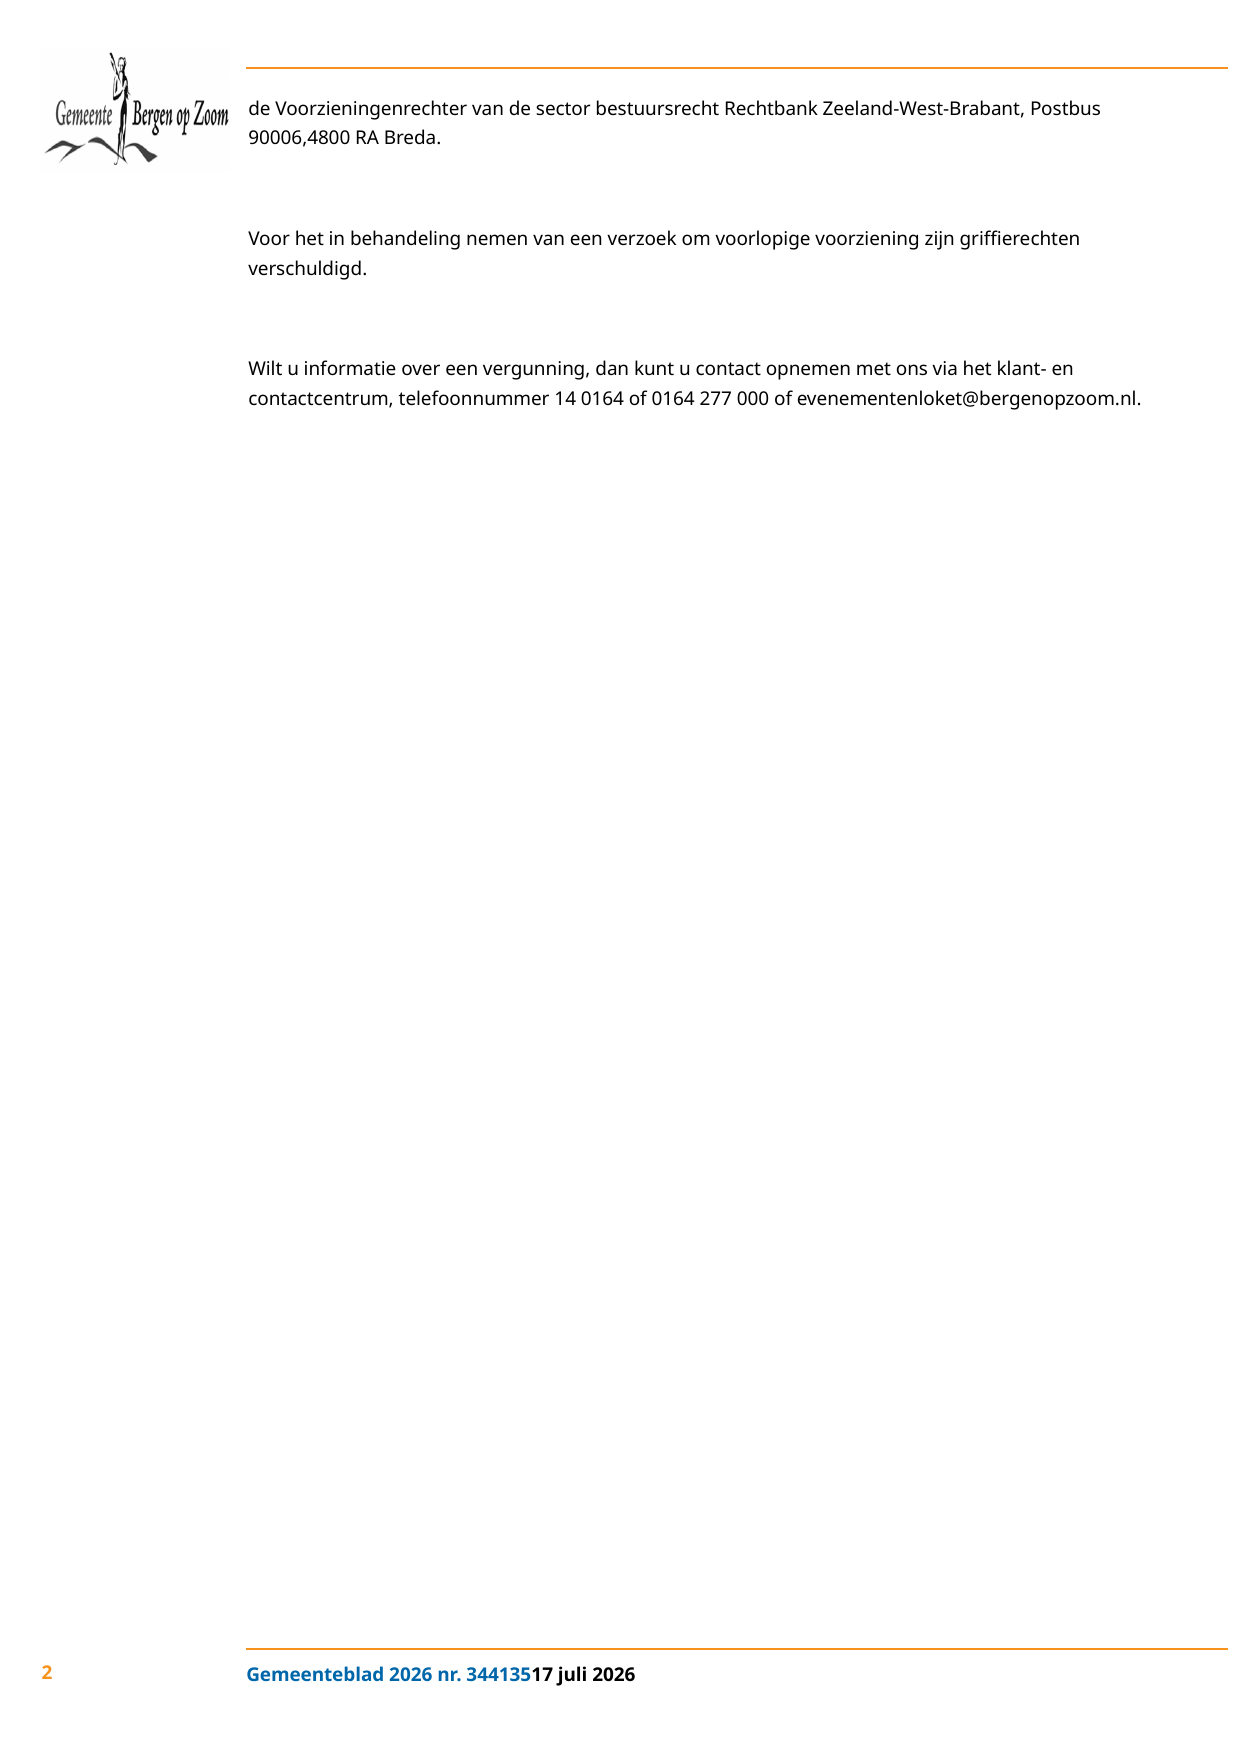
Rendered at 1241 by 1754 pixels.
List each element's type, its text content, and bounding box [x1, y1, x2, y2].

text Voor het in behandeling nemen van een verzoek om voorlopige voorziening zijn griffierechten verschuldigd. [248, 225, 1152, 281]
text de Voorzieningenrechter van de sector bestuursrecht Rechtbank Zeeland-West-Brabant, Postbus 90006,4800 RA Breda. [248, 95, 1152, 150]
picture [41, 47, 231, 172]
text Wilt u informatie over een vergunning, dan kunt u contact opnemen met ons via het klant- en contactcentrum, telefoonnummer 14 0164 of 0164 277 000 of evenementenloket@bergenopzoom.nl. [248, 356, 1152, 411]
